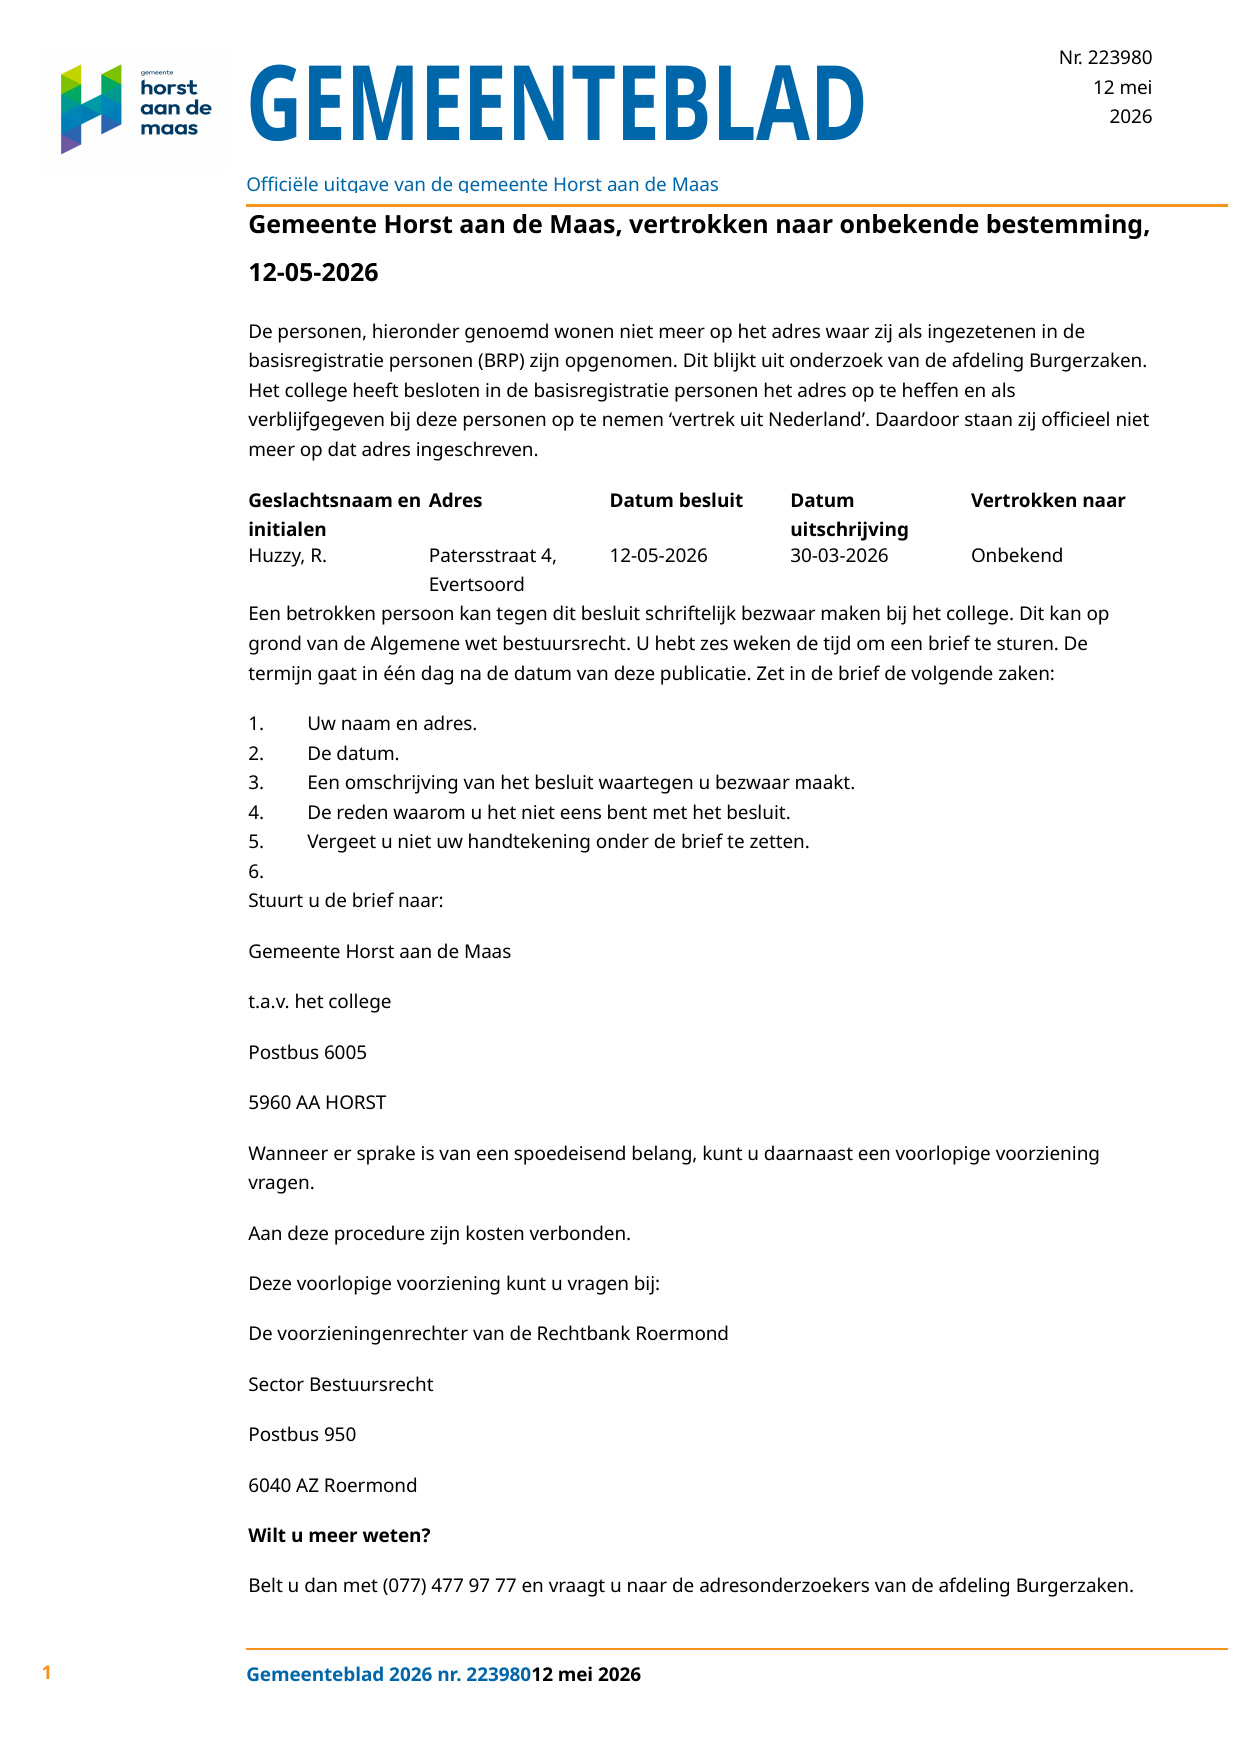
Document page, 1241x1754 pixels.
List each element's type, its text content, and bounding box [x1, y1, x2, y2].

list Een omschrijving van het besluit waartegen u bezwaar maakt. [248, 769, 1152, 795]
text 6040 AZ Roermond [248, 1472, 1152, 1498]
text Wanneer er sprake is van een spoedeisend belang, kunt u daarnaast een voorlopige voorziening vragen. [248, 1140, 1152, 1195]
picture [41, 47, 231, 172]
text t.a.v. het college [248, 988, 1152, 1014]
list De reden waarom u het niet eens bent met het besluit. [248, 799, 1152, 825]
table_cell 30-03-2026 [790, 542, 971, 597]
text Postbus 950 [248, 1421, 1152, 1447]
text Wilt u meer weten? [248, 1522, 1152, 1548]
table_header Geslachtsnaam en initialen [248, 487, 429, 542]
table_header Adres [429, 487, 609, 542]
text Aan deze procedure zijn kosten verbonden. [248, 1220, 1152, 1246]
table_cell Onbekend [971, 542, 1152, 597]
list Vergeet u niet uw handtekening onder de brief te zetten. [248, 828, 1152, 854]
text Deze voorlopige voorziening kunt u vragen bij: [248, 1270, 1152, 1296]
text Belt u dan met (077) 477 97 77 en vraagt u naar de adresonderzoekers van de afdeling Burgerzaken. [248, 1573, 1152, 1598]
table_cell Patersstraat 4, Evertsoord [429, 542, 609, 597]
table_cell Huzzy, R. [248, 542, 429, 597]
text De voorzieningenrechter van de Rechtbank Roermond [248, 1321, 1152, 1346]
text Een betrokken persoon kan tegen dit besluit schriftelijk bezwaar maken bij het college. Dit kan op grond van de Algemene wet bestuursrecht. U hebt zes weken de tijd om een brief te sturen. De termijn gaat in één dag na de datum van deze publicatie. Zet in de brief de volgende zaken: [248, 601, 1152, 686]
text Gemeente Horst aan de Maas [248, 938, 1152, 964]
list Uw naam en adres. [248, 710, 1152, 736]
table_header Vertrokken naar [971, 487, 1152, 542]
table_header Datum uitschrijving [790, 487, 971, 542]
table_cell 12-05-2026 [609, 542, 790, 597]
text Postbus 6005 [248, 1039, 1152, 1065]
table_header Datum besluit [609, 487, 790, 542]
text Gemeente Horst aan de Maas, vertrokken naar onbekende bestemming, 12-05-2026 [248, 207, 1152, 288]
text Sector Bestuursrecht [248, 1371, 1152, 1397]
text Stuurt u de brief naar: [248, 888, 1152, 913]
text De personen, hieronder genoemd wonen niet meer op het adres waar zij als ingezetenen in de basisregistratie personen (BRP) zijn opgenomen. Dit blijkt uit onderzoek van de afdeling Burgerzaken. Het college heeft besloten in de basisregistratie personen het adres op te heffen en als verblijfgegeven bij deze personen op te nemen ‘vertrek uit Nederland’. Daardoor staan zij officieel niet meer op dat adres ingeschreven. [248, 318, 1152, 462]
text 5960 AA HORST [248, 1089, 1152, 1115]
list De datum. [248, 740, 1152, 766]
